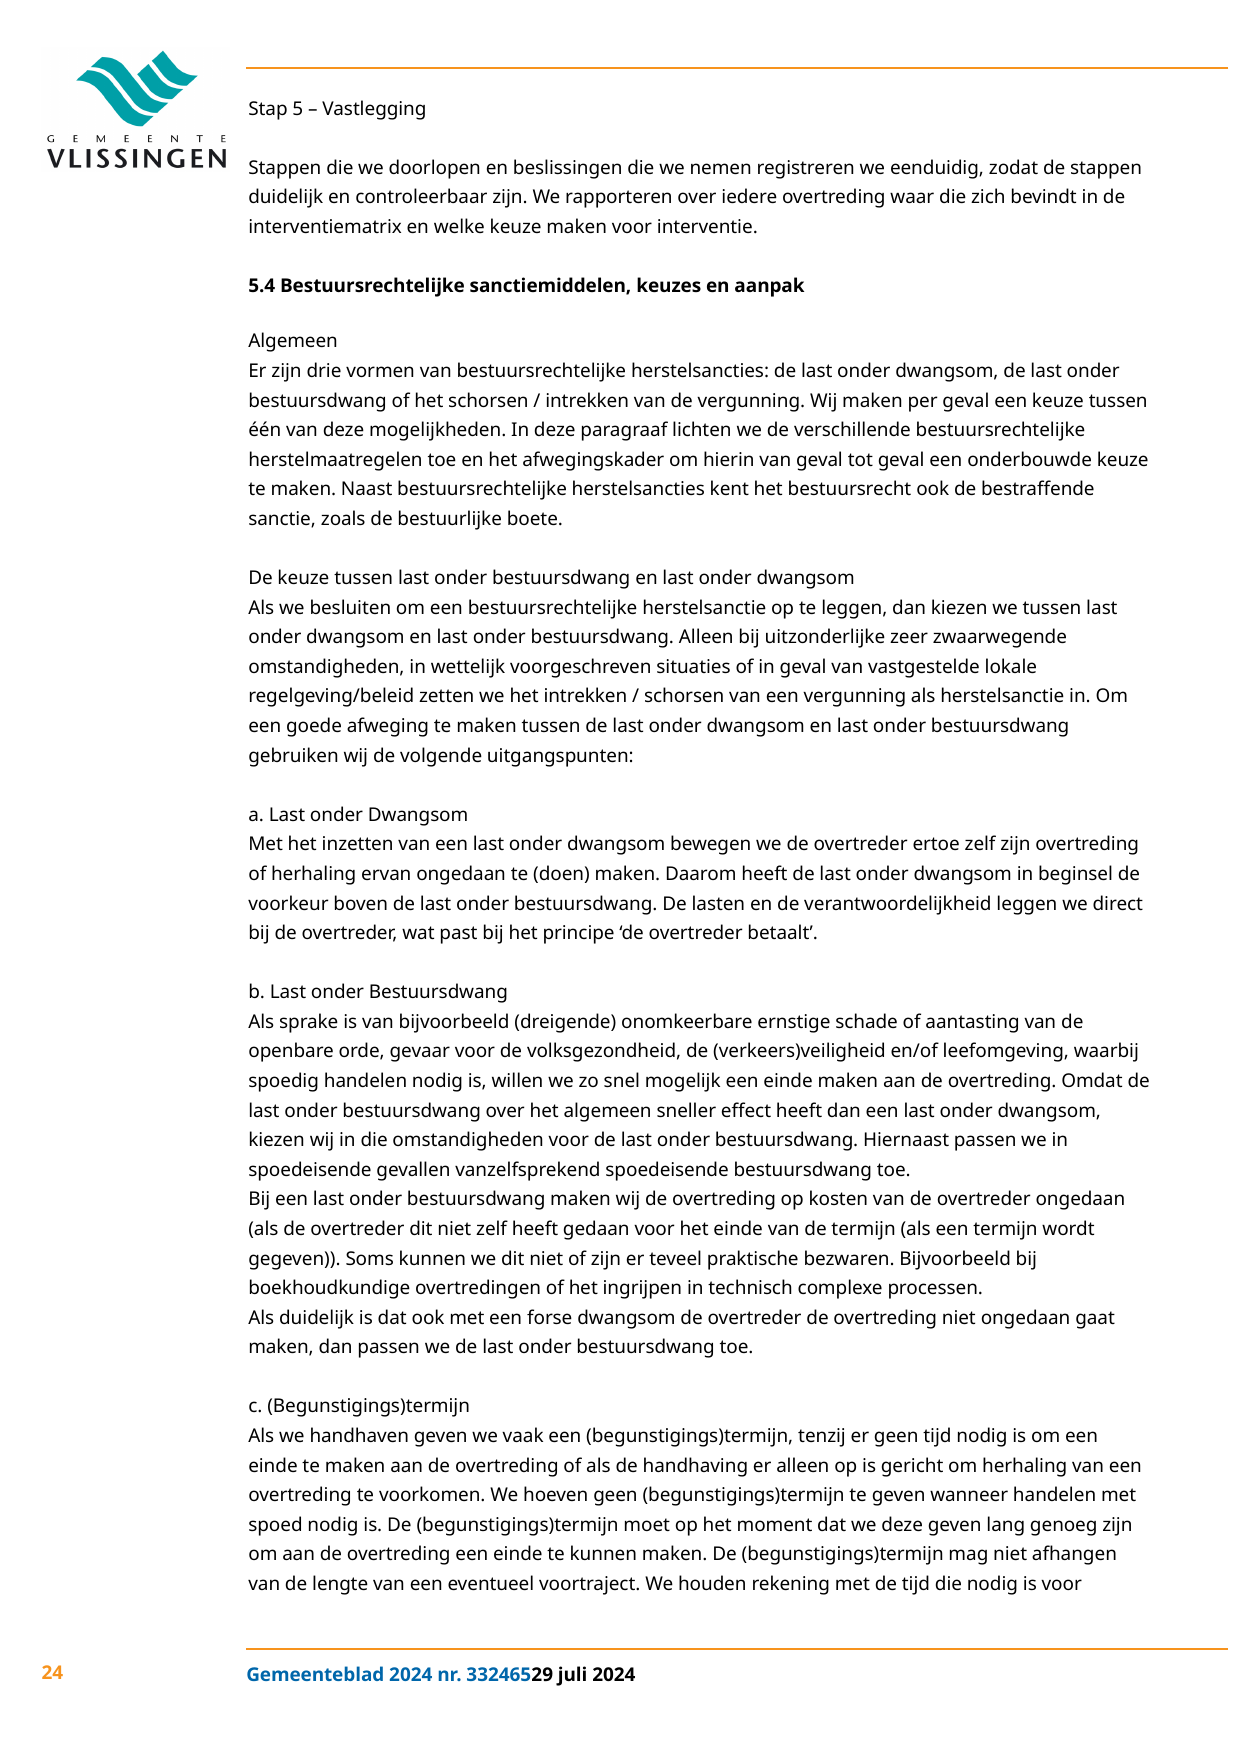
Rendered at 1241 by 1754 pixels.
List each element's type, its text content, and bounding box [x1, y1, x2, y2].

text Stappen die we doorlopen en beslissingen die we nemen registreren we eenduidig, zodat de stappen duidelijk en controleerbaar zijn. We rapporteren over iedere overtreding waar die zich bevindt in de interventiematrix en welke keuze maken voor interventie. [248, 154, 1152, 239]
picture [41, 47, 231, 172]
text Als we handhaven geven we vaak een (begunstigings)termijn, tenzij er geen tijd nodig is om een einde te maken aan de overtreding of als de handhaving er alleen op is gericht om herhaling van een overtreding te voorkomen. We hoeven geen (begunstigings)termijn te geven wanneer handelen met spoed nodig is. De (begunstigings)termijn moet op het moment dat we deze geven lang genoeg zijn om aan de overtreding een einde te kunnen maken. De (begunstigings)termijn mag niet afhangen van de lengte van een eventueel voortraject. We houden rekening met de tijd die nodig is voor [248, 1422, 1152, 1596]
text 5.4 Bestuursrechtelijke sanctiemiddelen, keuzes en aanpak [248, 272, 1152, 298]
text Met het inzetten van een last onder dwangsom bewegen we de overtreder ertoe zelf zijn overtreding of herhaling ervan ongedaan te (doen) maken. Daarom heeft de last onder dwangsom in beginsel de voorkeur boven de last onder bestuursdwang. De lasten en de verantwoordelijkheid leggen we direct bij de overtreder, wat past bij het principe ‘de overtreder betaalt’. [248, 831, 1152, 945]
text Stap 5 – Vastlegging [248, 95, 1152, 121]
text a. Last onder Dwangsom [248, 801, 1152, 827]
text Als duidelijk is dat ook met een forse dwangsom de overtreder de overtreding niet ongedaan gaat maken, dan passen we de last onder bestuursdwang toe. [248, 1304, 1152, 1359]
text Algemeen [248, 328, 1152, 353]
text c. (Begunstigings)termijn [248, 1393, 1152, 1418]
text Als sprake is van bijvoorbeeld (dreigende) onomkeerbare ernstige schade of aantasting van de openbare orde, gevaar voor de volksgezondheid, de (verkeers)veiligheid en/of leefomgeving, waarbij spoedig handelen nodig is, willen we zo snel mogelijk een einde maken aan de overtreding. Omdat de last onder bestuursdwang over het algemeen sneller effect heeft dan een last onder dwangsom, kiezen wij in die omstandigheden voor de last onder bestuursdwang. Hiernaast passen we in spoedeisende gevallen vanzelfsprekend spoedeisende bestuursdwang toe. [248, 1008, 1152, 1182]
text Bij een last onder bestuursdwang maken wij de overtreding op kosten van de overtreder ongedaan (als de overtreder dit niet zelf heeft gedaan voor het einde van de termijn (als een termijn wordt gegeven)). Soms kunnen we dit niet of zijn er teveel praktische bezwaren. Bijvoorbeeld bij boekhoudkundige overtredingen of het ingrijpen in technisch complexe processen. [248, 1186, 1152, 1300]
text Er zijn drie vormen van bestuursrechtelijke herstelsancties: de last onder dwangsom, de last onder bestuursdwang of het schorsen / intrekken van de vergunning. Wij maken per geval een keuze tussen één van deze mogelijkheden. In deze paragraaf lichten we de verschillende bestuursrechtelijke herstelmaatregelen toe en het afwegingskader om hierin van geval tot geval een onderbouwde keuze te maken. Naast bestuursrechtelijke herstelsancties kent het bestuursrecht ook de bestraffende sanctie, zoals de bestuurlijke boete. [248, 357, 1152, 531]
text Als we besluiten om een bestuursrechtelijke herstelsanctie op te leggen, dan kiezen we tussen last onder dwangsom en last onder bestuursdwang. Alleen bij uitzonderlijke zeer zwaarwegende omstandigheden, in wettelijk voorgeschreven situaties of in geval van vastgestelde lokale regelgeving/beleid zetten we het intrekken / schorsen van een vergunning als herstelsanctie in. Om een goede afweging te maken tussen de last onder dwangsom en last onder bestuursdwang gebruiken wij de volgende uitgangspunten: [248, 594, 1152, 767]
text b. Last onder Bestuursdwang [248, 978, 1152, 1004]
text De keuze tussen last onder bestuursdwang en last onder dwangsom [248, 564, 1152, 590]
